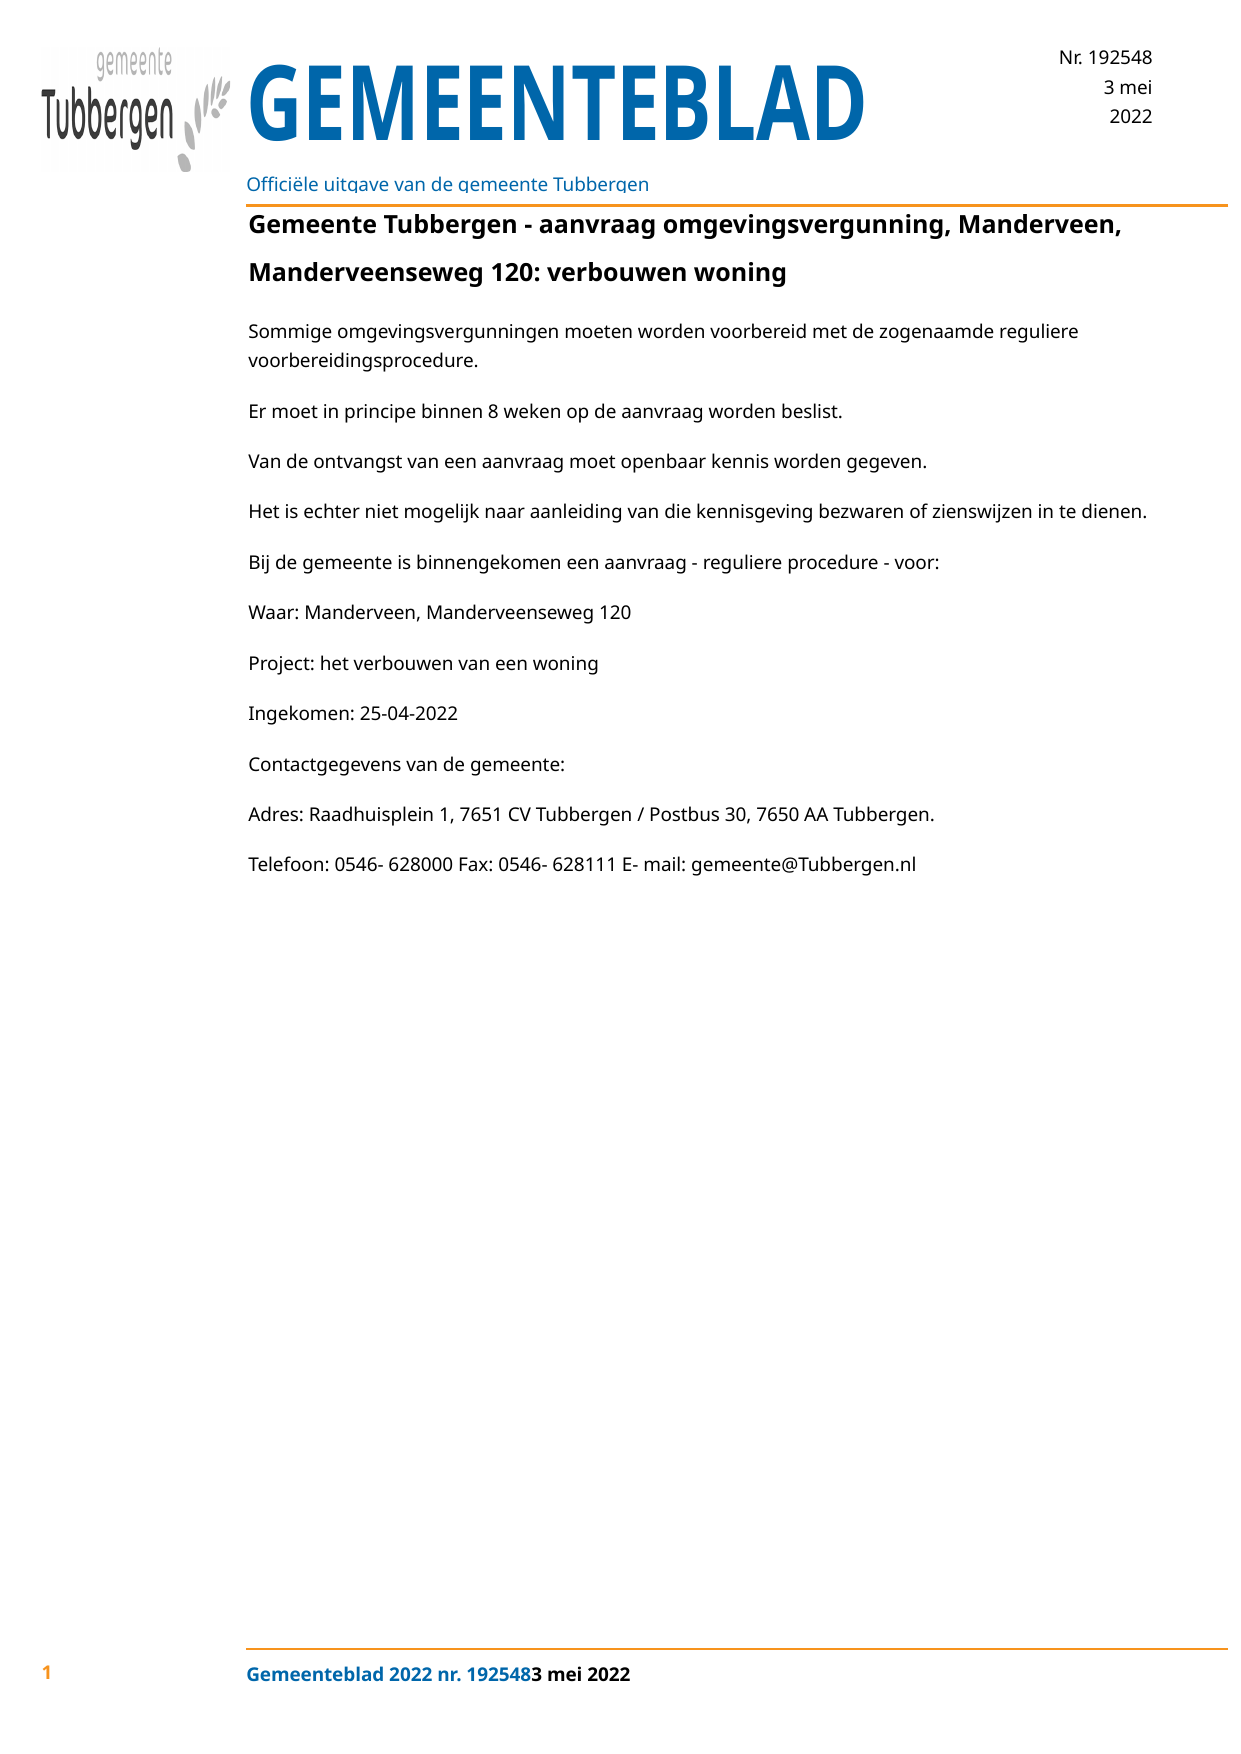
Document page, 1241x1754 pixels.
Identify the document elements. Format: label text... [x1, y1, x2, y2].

text Bij de gemeente is binnengekomen een aanvraag - reguliere procedure - voor: [248, 549, 1152, 575]
text Sommige omgevingsvergunningen moeten worden voorbereid met de zogenaamde reguliere voorbereidingsprocedure. [248, 318, 1152, 373]
text Telefoon: 0546- 628000 Fax: 0546- 628111 E- mail: gemeente@Tubbergen.nl [248, 852, 1152, 877]
text Adres: Raadhuisplein 1, 7651 CV Tubbergen / Postbus 30, 7650 AA Tubbergen. [248, 801, 1152, 827]
text Ingekomen: 25-04-2022 [248, 700, 1152, 726]
text Project: het verbouwen van een woning [248, 650, 1152, 676]
text Het is echter niet mogelijk naar aanleiding van die kennisgeving bezwaren of zienswijzen in te dienen. [248, 499, 1152, 524]
text Er moet in principe binnen 8 weken op de aanvraag worden beslist. [248, 398, 1152, 424]
text Contactgegevens van de gemeente: [248, 751, 1152, 777]
text Gemeente Tubbergen - aanvraag omgevingsvergunning, Manderveen, Manderveenseweg 120: verbouwen woning [248, 207, 1152, 288]
text Van de ontvangst van een aanvraag moet openbaar kennis worden gegeven. [248, 448, 1152, 474]
picture [41, 47, 231, 172]
text Waar: Manderveen, Manderveenseweg 120 [248, 599, 1152, 625]
